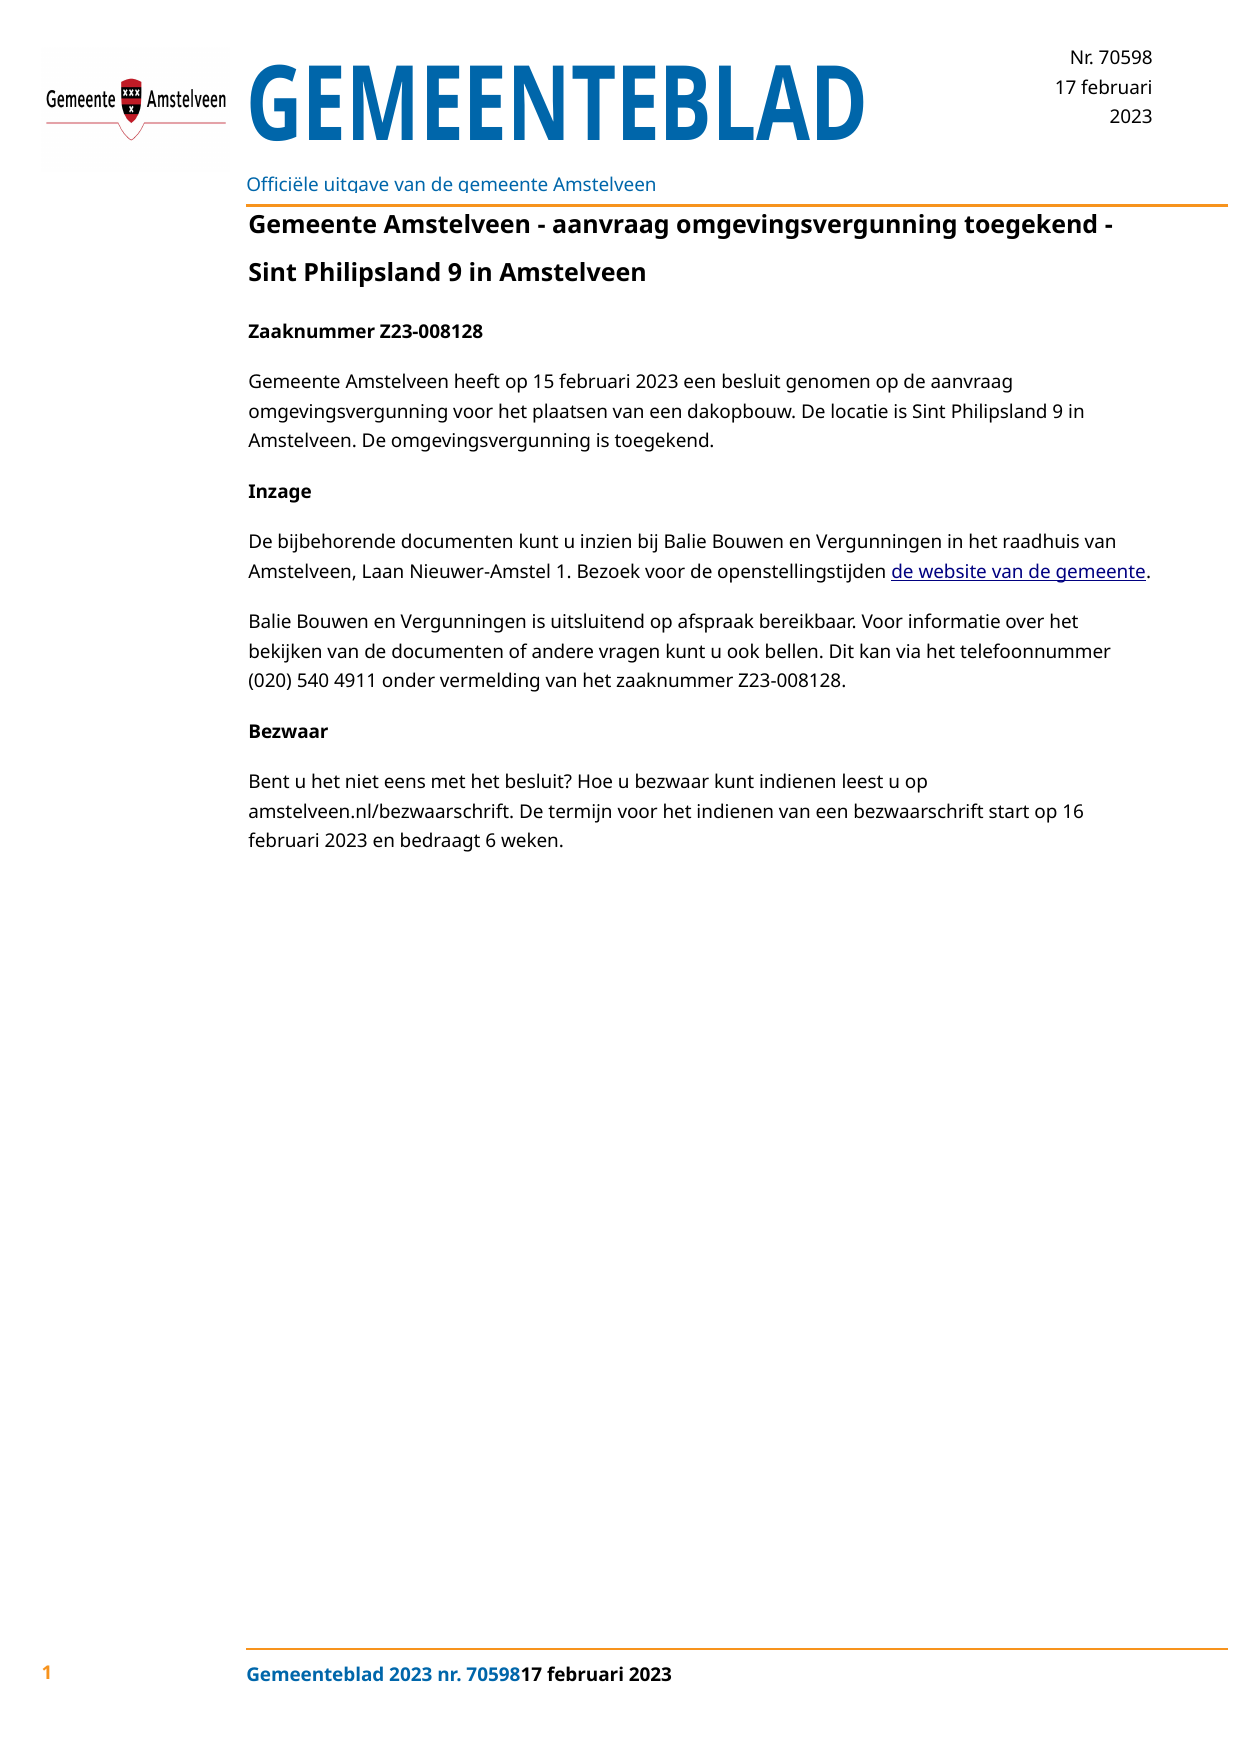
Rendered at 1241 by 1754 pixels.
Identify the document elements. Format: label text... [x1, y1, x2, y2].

text Gemeente Amstelveen - aanvraag omgevingsvergunning toegekend - Sint Philipsland 9 in Amstelveen [248, 207, 1152, 288]
picture [41, 47, 231, 172]
text Balie Bouwen en Vergunningen is uitsluitend op afspraak bereikbaar. Voor informatie over het bekijken van de documenten of andere vragen kunt u ook bellen. Dit kan via het telefoonnummer (020) 540 4911 onder vermelding van het zaaknummer Z23-008128. [248, 608, 1152, 693]
text Gemeente Amstelveen heeft op 15 februari 2023 een besluit genomen op de aanvraag omgevingsvergunning voor het plaatsen van een dakopbouw. De locatie is Sint Philipsland 9 in Amstelveen. De omgevingsvergunning is toegekend. [248, 368, 1152, 453]
text De bijbehorende documenten kunt u inzien bij Balie Bouwen en Vergunningen in het raadhuis van Amstelveen, Laan Nieuwer-Amstel 1. Bezoek voor de openstellingstijden de website van de gemeente. [248, 528, 1152, 584]
text Inzage [248, 478, 1152, 504]
text Bezwaar [248, 718, 1152, 744]
text Zaaknummer Z23-008128 [248, 318, 1152, 344]
text Bent u het niet eens met het besluit? Hoe u bezwaar kunt indienen leest u op amstelveen.nl/bezwaarschrift. De termijn voor het indienen van een bezwaarschrift start op 16 februari 2023 en bedraagt 6 weken. [248, 768, 1152, 853]
